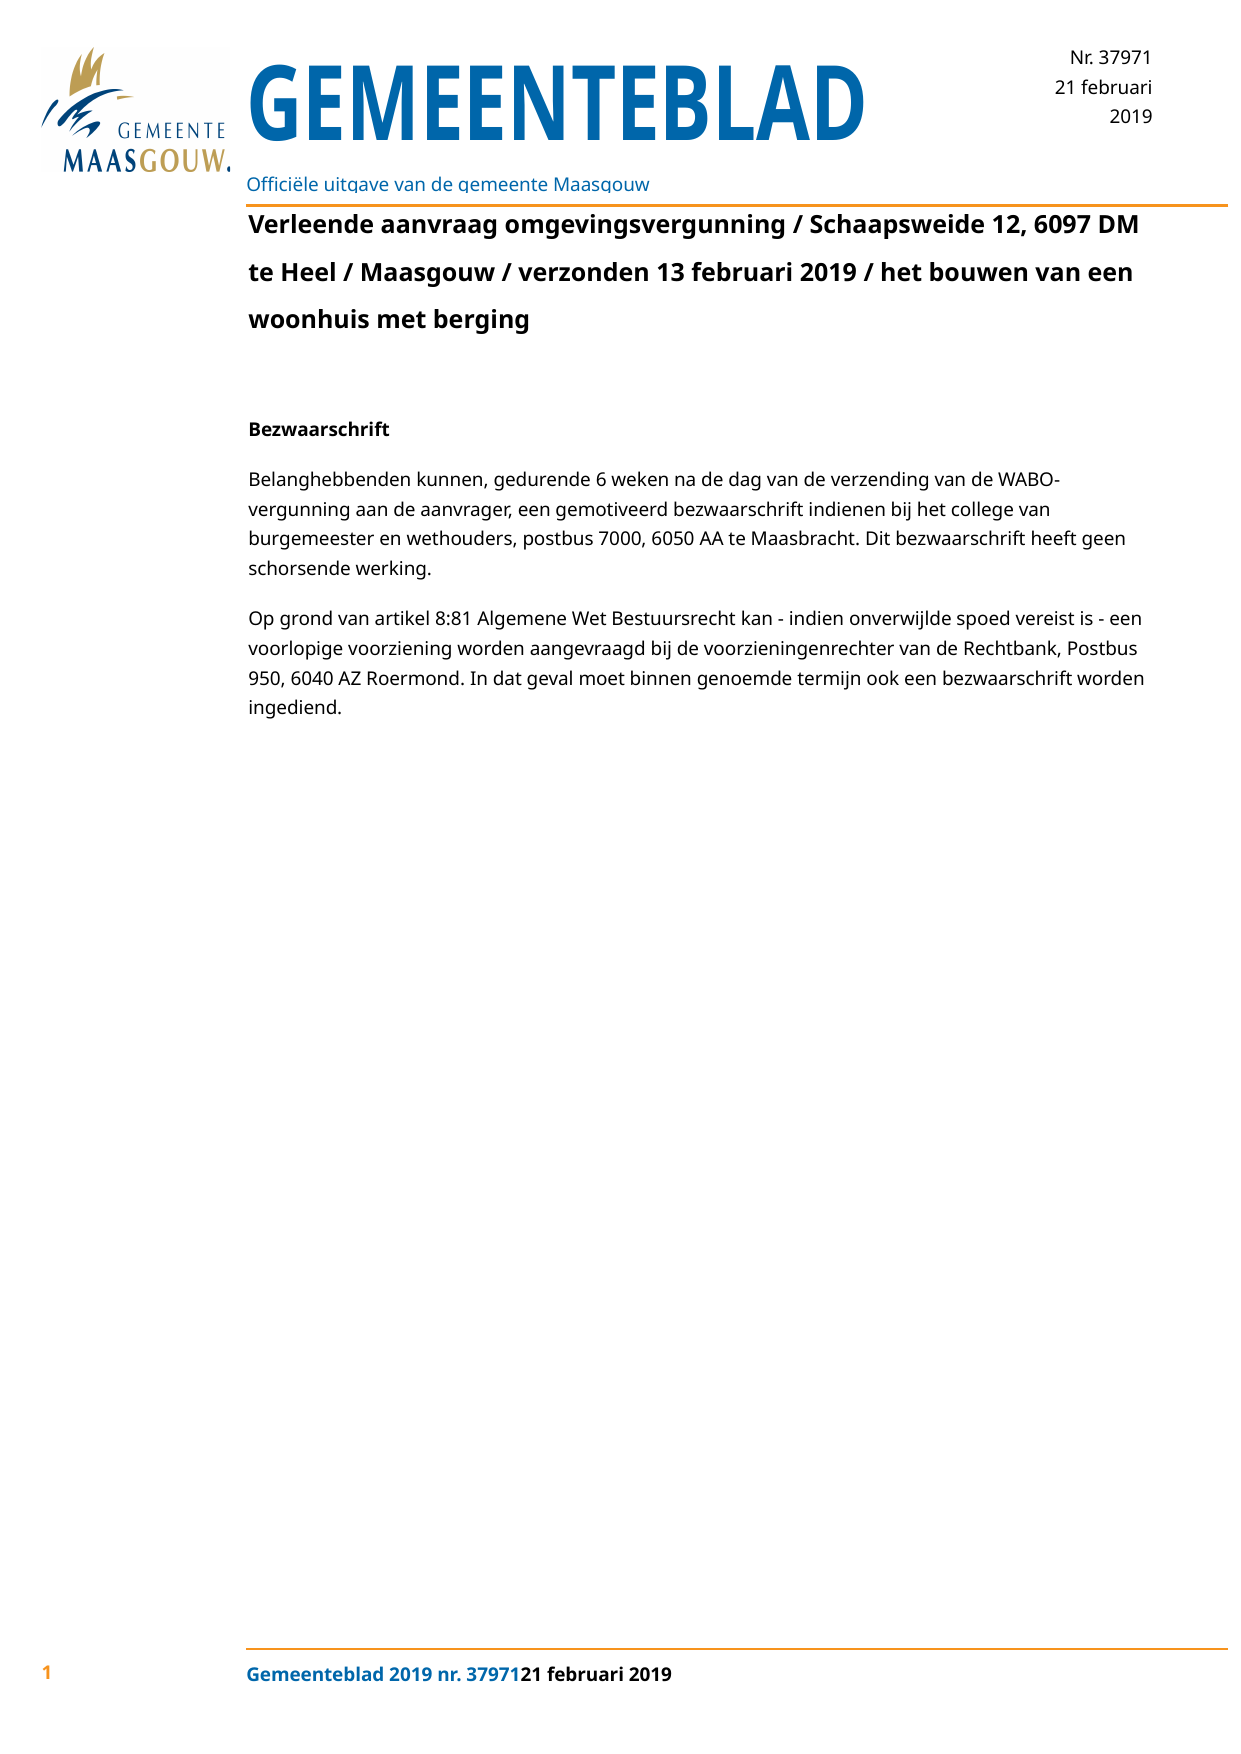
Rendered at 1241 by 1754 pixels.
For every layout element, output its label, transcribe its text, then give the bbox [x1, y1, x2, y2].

picture [41, 47, 231, 172]
text Verleende aanvraag omgevingsvergunning / Schaapsweide 12, 6097 DM te Heel / Maasgouw / verzonden 13 februari 2019 / het bouwen van een woonhuis met berging [248, 207, 1152, 336]
text Belanghebbenden kunnen, gedurende 6 weken na de dag van de verzending van de WABO-vergunning aan de aanvrager, een gemotiveerd bezwaarschrift indienen bij het college van burgemeester en wethouders, postbus 7000, 6050 AA te Maasbracht. Dit bezwaarschrift heeft geen schorsende werking. [248, 466, 1152, 581]
text Bezwaarschrift [248, 416, 1152, 442]
text Op grond van artikel 8:81 Algemene Wet Bestuursrecht kan - indien onverwijlde spoed vereist is - een voorlopige voorziening worden aangevraagd bij de voorzieningenrechter van de Rechtbank, Postbus 950, 6040 AZ Roermond. In dat geval moet binnen genoemde termijn ook een bezwaarschrift worden ingediend. [248, 606, 1152, 720]
